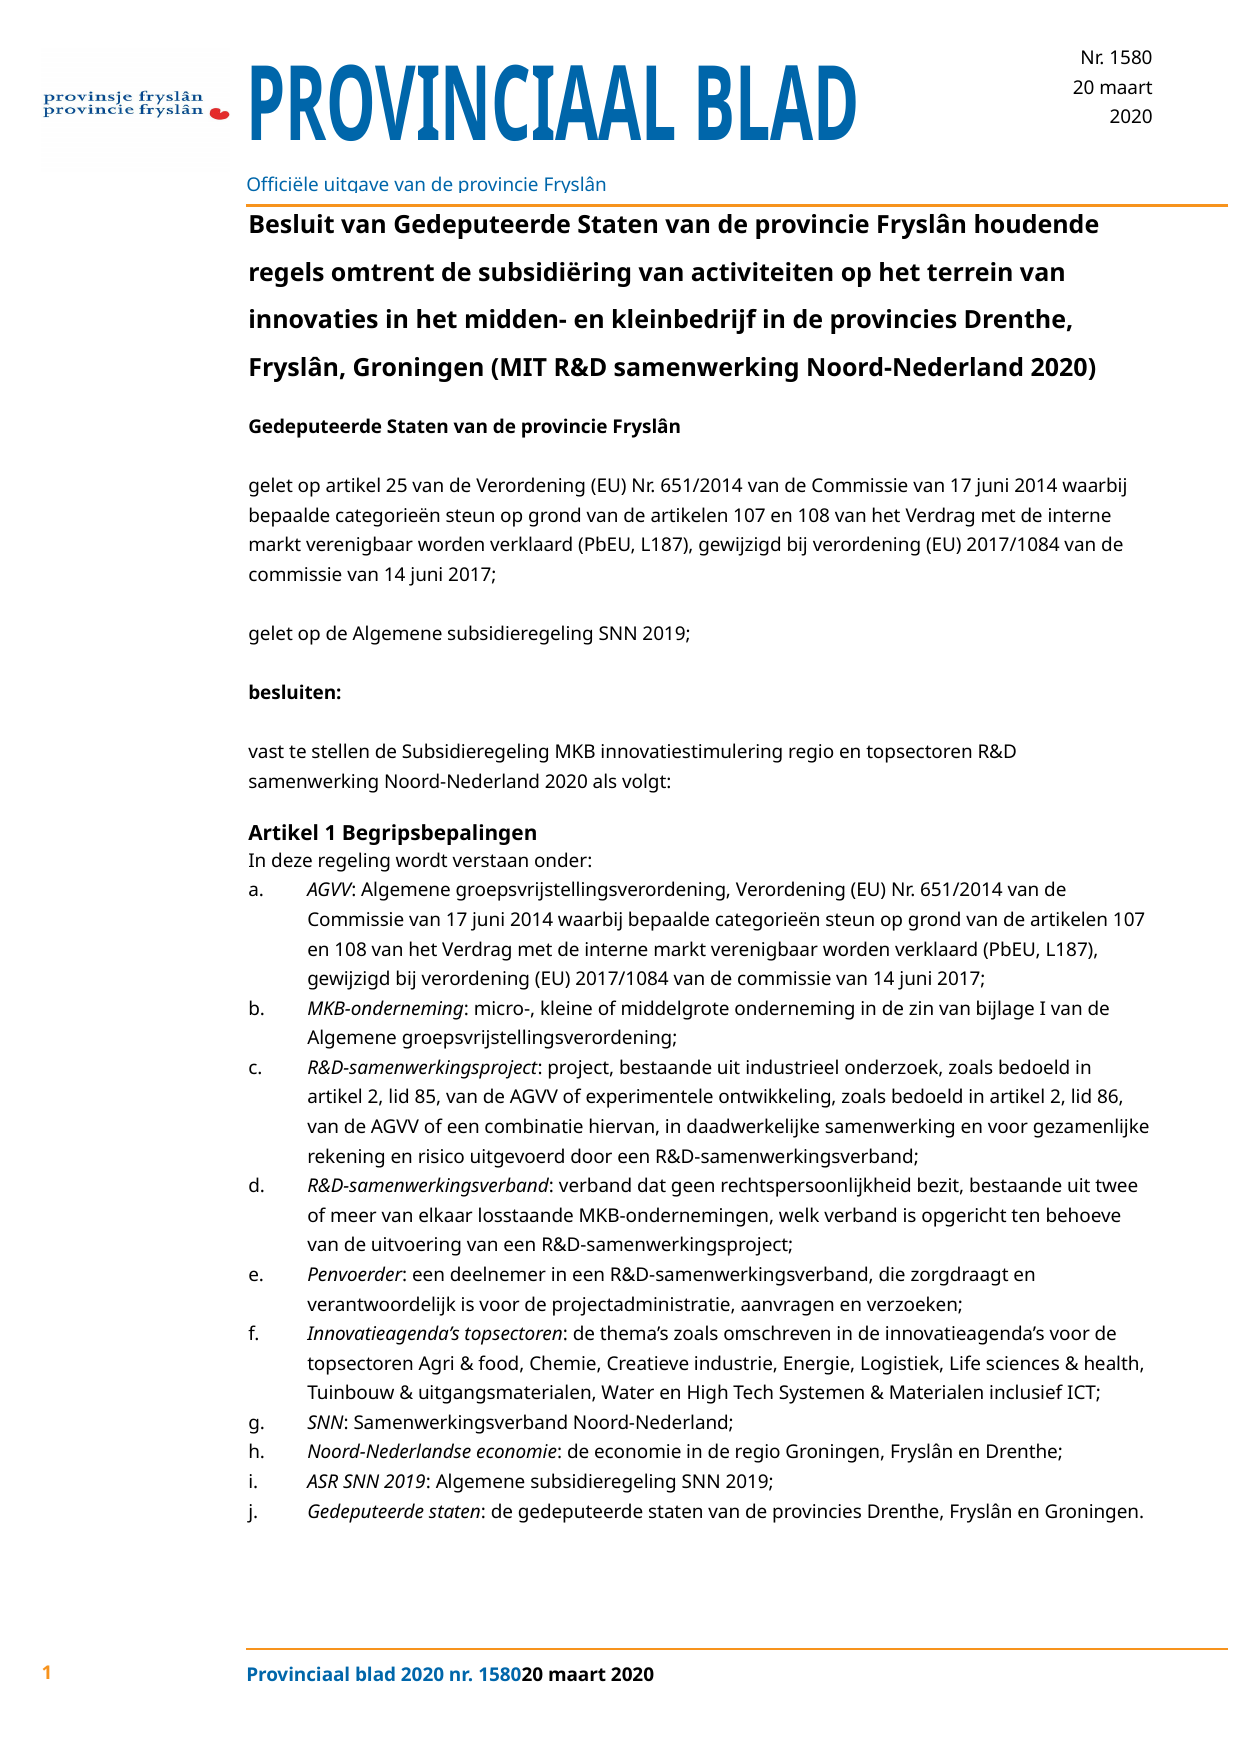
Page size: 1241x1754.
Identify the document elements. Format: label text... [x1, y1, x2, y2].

list AGVV: Algemene groepsvrijstellingsverordening, Verordening (EU) Nr. 651/2014 van de Commissie van 17 juni 2014 waarbij bepaalde categorieën steun op grond van de artikelen 107 en 108 van het Verdrag met de interne markt verenigbaar worden verklaard (PbEU, L187), gewijzigd bij verordening (EU) 2017/1084 van de commissie van 14 juni 2017; [248, 877, 1152, 991]
list R&D-samenwerkingsverband: verband dat geen rechtspersoonlijkheid bezit, bestaande uit twee of meer van elkaar losstaande MKB-ondernemingen, welk verband is opgericht ten behoeve van de uitvoering van een R&D-samenwerkingsproject; [248, 1172, 1152, 1257]
text gelet op de Algemene subsidieregeling SNN 2019; [248, 620, 1152, 646]
list Innovatieagenda’s topsectoren: de thema’s zoals omschreven in de innovatieagenda’s voor de topsectoren Agri & food, Chemie, Creatieve industrie, Energie, Logistiek, Life sciences & health, Tuinbouw & uitgangsmaterialen, Water en High Tech Systemen & Materialen inclusief ICT; [248, 1320, 1152, 1405]
list Penvoerder: een deelnemer in een R&D-samenwerkingsverband, die zorgdraagt en verantwoordelijk is voor de projectadministratie, aanvragen en verzoeken; [248, 1261, 1152, 1316]
list SNN: Samenwerkingsverband Noord-Nederland; [248, 1409, 1152, 1435]
list R&D-samenwerkingsproject: project, bestaande uit industrieel onderzoek, zoals bedoeld in artikel 2, lid 85, van de AGVV of experimentele ontwikkeling, zoals bedoeld in artikel 2, lid 86, van de AGVV of een combinatie hiervan, in daadwerkelijke samenwerking en voor gezamenlijke rekening en risico uitgevoerd door een R&D-samenwerkingsverband; [248, 1054, 1152, 1168]
text Artikel 1 Begripsbepalingen [248, 818, 1152, 847]
text Gedeputeerde Staten van de provincie Fryslân [248, 413, 1152, 439]
text besluiten: [248, 679, 1152, 705]
text gelet op artikel 25 van de Verordening (EU) Nr. 651/2014 van de Commissie van 17 juni 2014 waarbij bepaalde categorieën steun op grond van de artikelen 107 en 108 van het Verdrag met de interne markt verenigbaar worden verklaard (PbEU, L187), gewijzigd bij verordening (EU) 2017/1084 van de commissie van 14 juni 2017; [248, 472, 1152, 587]
text Besluit van Gedeputeerde Staten van de provincie Fryslân houdende regels omtrent de subsidiëring van activiteiten op het terrein van innovaties in het midden- en kleinbedrijf in de provincies Drenthe, Fryslân, Groningen (MIT R&D samenwerking Noord-Nederland 2020) [248, 207, 1152, 384]
text In deze regeling wordt verstaan onder: [248, 847, 1152, 873]
list Gedeputeerde staten: de gedeputeerde staten van de provincies Drenthe, Fryslân en Groningen. [248, 1498, 1152, 1523]
text vast te stellen de Subsidieregeling MKB innovatiestimulering regio en topsectoren R&D samenwerking Noord-Nederland 2020 als volgt: [248, 738, 1152, 794]
picture [41, 47, 231, 172]
list MKB-onderneming: micro-, kleine of middelgrote onderneming in de zin van bijlage I van de Algemene groepsvrijstellingsverordening; [248, 995, 1152, 1050]
list Noord-Nederlandse economie: de economie in de regio Groningen, Fryslân en Drenthe; [248, 1439, 1152, 1464]
list ASR SNN 2019: Algemene subsidieregeling SNN 2019; [248, 1468, 1152, 1494]
